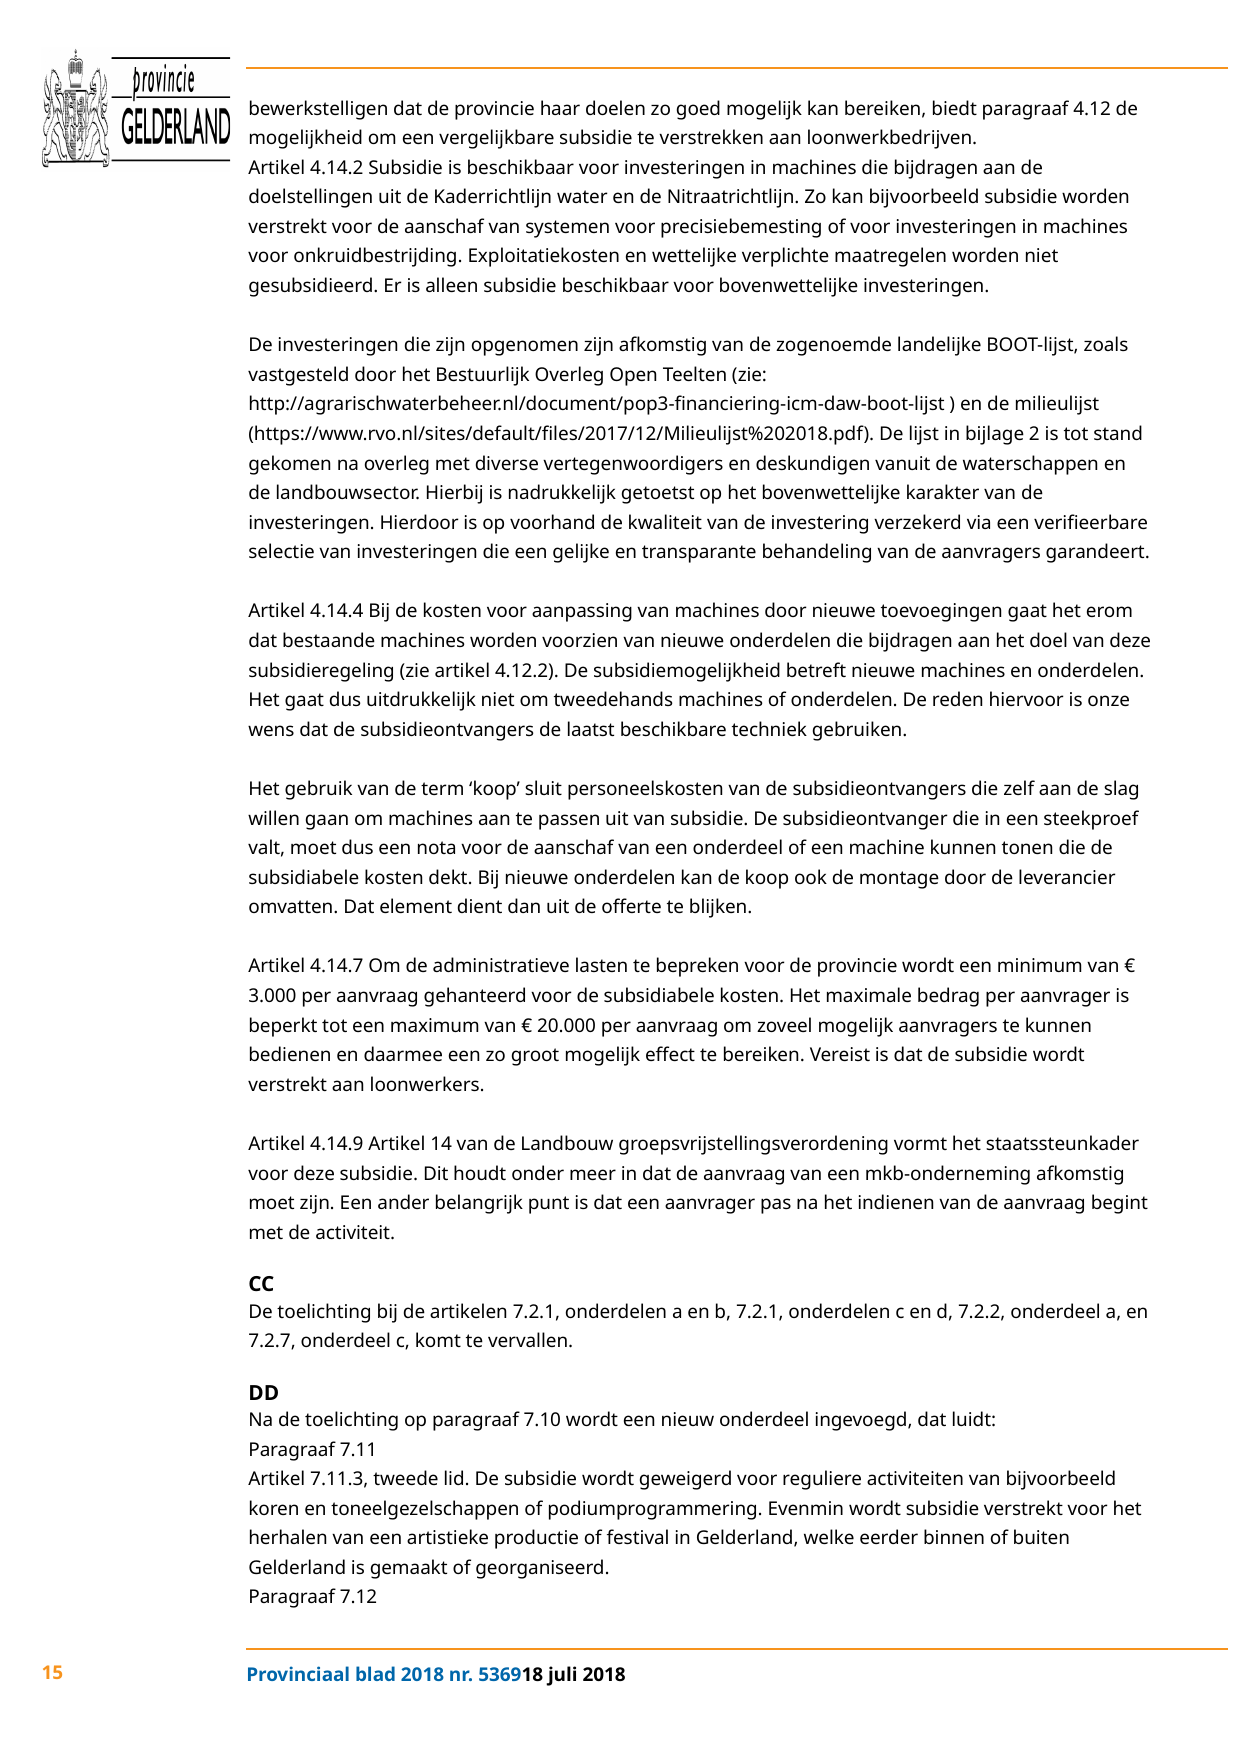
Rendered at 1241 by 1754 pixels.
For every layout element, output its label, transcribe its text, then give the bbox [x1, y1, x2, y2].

text Artikel 4.14.2 Subsidie is beschikbaar voor investeringen in machines die bijdragen aan de doelstellingen uit de Kaderrichtlijn water en de Nitraatrichtlijn. Zo kan bijvoorbeeld subsidie worden verstrekt voor de aanschaf van systemen voor precisiebemesting of voor investeringen in machines voor onkruidbestrijding. Exploitatiekosten en wettelijke verplichte maatregelen worden niet gesubsidieerd. Er is alleen subsidie beschikbaar voor bovenwettelijke investeringen. [248, 154, 1152, 298]
text Artikel 7.11.3, tweede lid. De subsidie wordt geweigerd voor reguliere activiteiten van bijvoorbeeld koren en toneelgezelschappen of podiumprogrammering. Evenmin wordt subsidie verstrekt voor het herhalen van een artistieke productie of festival in Gelderland, welke eerder binnen of buiten Gelderland is gemaakt of georganiseerd. [248, 1465, 1152, 1580]
text Paragraaf 7.12 [248, 1584, 1152, 1609]
text Artikel 4.14.4 Bij de kosten voor aanpassing van machines door nieuwe toevoegingen gaat het erom dat bestaande machines worden voorzien van nieuwe onderdelen die bijdragen aan het doel van deze subsidieregeling (zie artikel 4.12.2). De subsidiemogelijkheid betreft nieuwe machines en onderdelen. Het gaat dus uitdrukkelijk niet om tweedehands machines of onderdelen. De reden hiervoor is onze wens dat de subsidieontvangers de laatst beschikbare techniek gebruiken. [248, 598, 1152, 742]
text De investeringen die zijn opgenomen zijn afkomstig van de zogenoemde landelijke BOOT-lijst, zoals vastgesteld door het Bestuurlijk Overleg Open Teelten (zie: http://agrarischwaterbeheer.nl/document/pop3-financiering-icm-daw-boot-lijst ) en de milieulijst (https://www.rvo.nl/sites/default/files/2017/12/Milieulijst%202018.pdf). De lijst in bijlage 2 is tot stand gekomen na overleg met diverse vertegenwoordigers en deskundigen vanuit de waterschappen en de landbouwsector. Hierbij is nadrukkelijk getoetst op het bovenwettelijke karakter van de investeringen. Hierdoor is op voorhand de kwaliteit van de investering verzekerd via een verifieerbare selectie van investeringen die een gelijke en transparante behandeling van de aanvragers garandeert. [248, 331, 1152, 564]
text Paragraaf 7.11 [248, 1436, 1152, 1462]
text Artikel 4.14.7 Om de administratieve lasten te bepreken voor de provincie wordt een minimum van € 3.000 per aanvraag gehanteerd voor de subsidiabele kosten. Het maximale bedrag per aanvrager is beperkt tot een maximum van € 20.000 per aanvraag om zoveel mogelijk aanvragers te kunnen bedienen en daarmee een zo groot mogelijk effect te bereiken. Vereist is dat de subsidie wordt verstrekt aan loonwerkers. [248, 953, 1152, 1097]
text Na de toelichting op paragraaf 7.10 wordt een nieuw onderdeel ingevoegd, dat luidt: [248, 1406, 1152, 1432]
text bewerkstelligen dat de provincie haar doelen zo goed mogelijk kan bereiken, biedt paragraaf 4.12 de mogelijkheid om een vergelijkbare subsidie te verstrekken aan loonwerkbedrijven. [248, 95, 1152, 150]
text Artikel 4.14.9 Artikel 14 van de Landbouw groepsvrijstellingsverordening vormt het staatssteunkader voor deze subsidie. Dit houdt onder meer in dat de aanvraag van een mkb-onderneming afkomstig moet zijn. Een ander belangrijk punt is dat een aanvrager pas na het indienen van de aanvraag begint met de activiteit. [248, 1130, 1152, 1245]
text Het gebruik van de term ‘koop’ sluit personeelskosten van de subsidieontvangers die zelf aan de slag willen gaan om machines aan te passen uit van subsidie. De subsidieontvanger die in een steekproef valt, moet dus een nota voor de aanschaf van een onderdeel of een machine kunnen tonen die de subsidiabele kosten dekt. Bij nieuwe onderdelen kan de koop ook de montage door de leverancier omvatten. Dat element dient dan uit de offerte te blijken. [248, 775, 1152, 919]
text CC [248, 1269, 1152, 1298]
picture [41, 47, 231, 172]
text De toelichting bij de artikelen 7.2.1, onderdelen a en b, 7.2.1, onderdelen c en d, 7.2.2, onderdeel a, en 7.2.7, onderdeel c, komt te vervallen. [248, 1298, 1152, 1353]
text DD [248, 1378, 1152, 1406]
